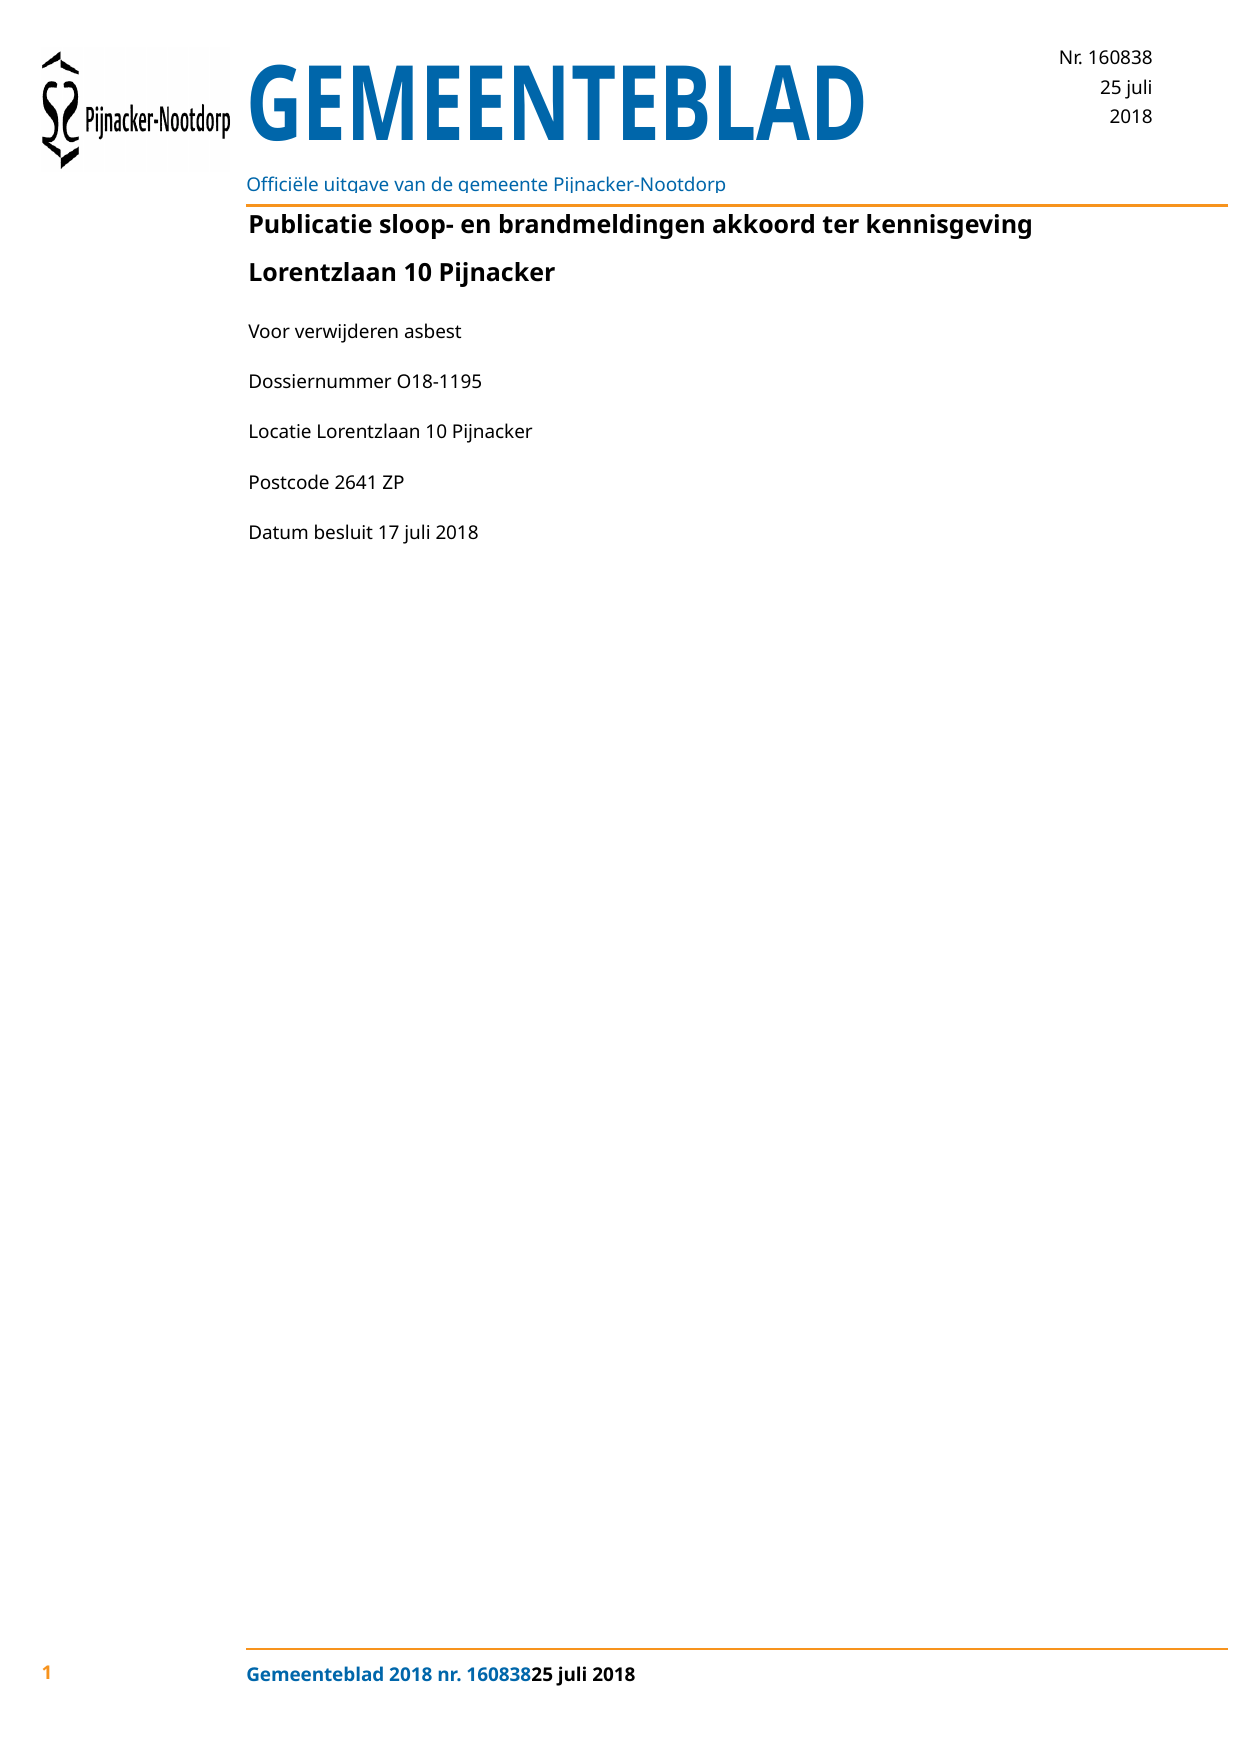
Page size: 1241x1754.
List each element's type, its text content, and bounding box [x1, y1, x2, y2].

text Dossiernummer O18-1195 [248, 368, 1152, 394]
text Postcode 2641 ZP [248, 469, 1152, 495]
text Voor verwijderen asbest [248, 318, 1152, 344]
text Locatie Lorentzlaan 10 Pijnacker [248, 419, 1152, 444]
text Datum besluit 17 juli 2018 [248, 519, 1152, 545]
picture [41, 47, 231, 172]
text Publicatie sloop- en brandmeldingen akkoord ter kennisgeving Lorentzlaan 10 Pijnacker [248, 207, 1152, 288]
